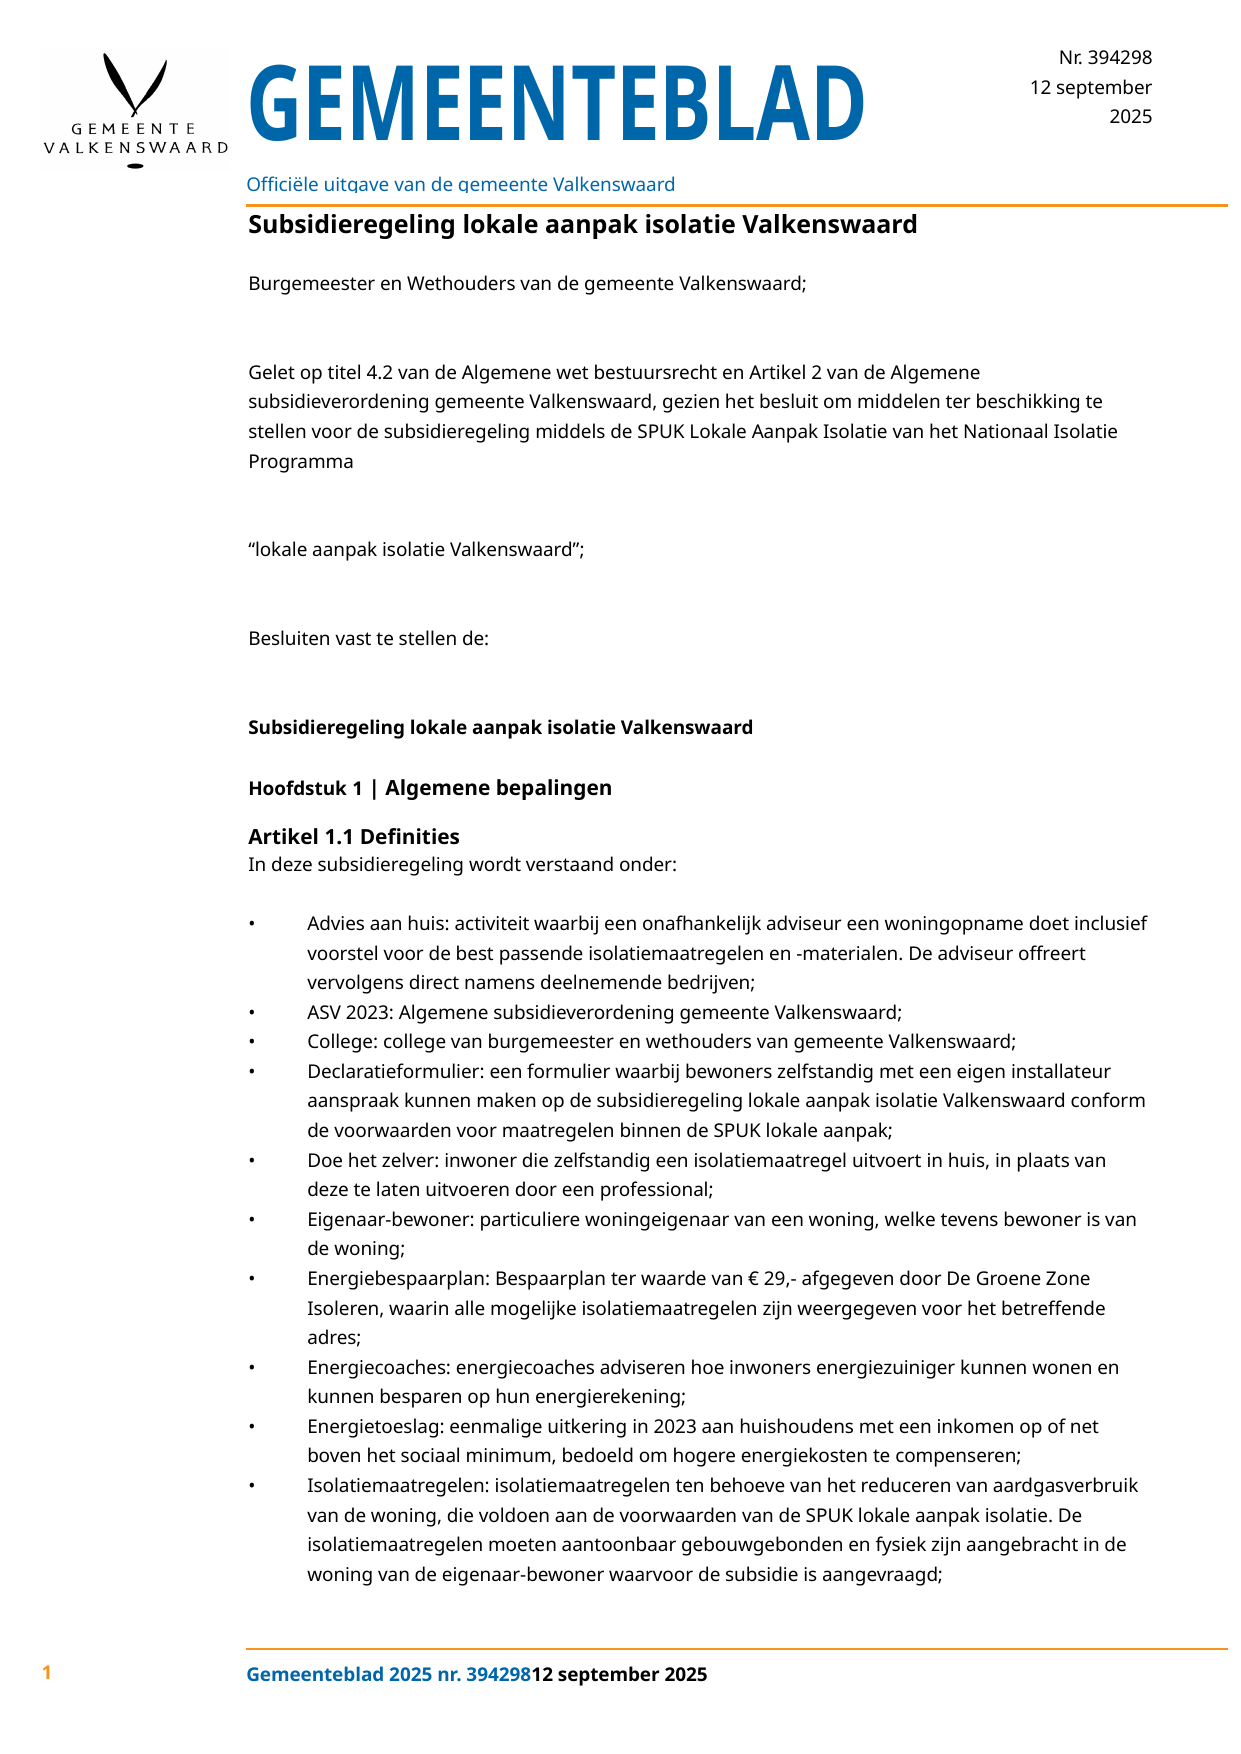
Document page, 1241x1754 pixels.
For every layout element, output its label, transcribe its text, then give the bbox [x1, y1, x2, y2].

list Doe het zelver: inwoner die zelfstandig een isolatiemaatregel uitvoert in huis, in plaats van deze te laten uitvoeren door een professional; [248, 1147, 1152, 1202]
text Subsidieregeling lokale aanpak isolatie Valkenswaard [248, 714, 1152, 740]
list Advies aan huis: activiteit waarbij een onafhankelijk adviseur een woningopname doet inclusief voorstel voor de best passende isolatiemaatregelen en -materialen. De adviseur offreert vervolgens direct namens deelnemende bedrijven; [248, 910, 1152, 995]
text Besluiten vast te stellen de: [248, 625, 1152, 651]
list College: college van burgemeester en wethouders van gemeente Valkenswaard; [248, 1028, 1152, 1054]
text In deze subsidieregeling wordt verstaand onder: [248, 851, 1152, 877]
list Eigenaar-bewoner: particuliere woningeigenaar van een woning, welke tevens bewoner is van de woning; [248, 1206, 1152, 1261]
text Subsidieregeling lokale aanpak isolatie Valkenswaard [248, 207, 1152, 241]
list Energiecoaches: energiecoaches adviseren hoe inwoners energiezuiniger kunnen wonen en kunnen besparen op hun energierekening; [248, 1354, 1152, 1409]
text “lokale aanpak isolatie Valkenswaard”; [248, 537, 1152, 562]
list Energietoeslag: eenmalige uitkering in 2023 aan huishoudens met een inkomen op of net boven het sociaal minimum, bedoeld om hogere energiekosten te compenseren; [248, 1413, 1152, 1468]
text Hoofdstuk 1 | Algemene bepalingen [248, 773, 1152, 802]
text Burgemeester en Wethouders van de gemeente Valkenswaard; [248, 270, 1152, 296]
list Isolatiemaatregelen: isolatiemaatregelen ten behoeve van het reduceren van aardgasverbruik van de woning, die voldoen aan de voorwaarden van de SPUK lokale aanpak isolatie. De isolatiemaatregelen moeten aantoonbaar gebouwgebonden en fysiek zijn aangebracht in de woning van de eigenaar-bewoner waarvoor de subsidie is aangevraagd; [248, 1472, 1152, 1587]
text Artikel 1.1 Definities [248, 822, 1152, 851]
list ASV 2023: Algemene subsidieverordening gemeente Valkenswaard; [248, 999, 1152, 1024]
picture [41, 47, 231, 172]
text Gelet op titel 4.2 van de Algemene wet bestuursrecht en Artikel 2 van de Algemene subsidieverordening gemeente Valkenswaard, gezien het besluit om middelen ter beschikking te stellen voor de subsidieregeling middels de SPUK Lokale Aanpak Isolatie van het Nationaal Isolatie Programma [248, 359, 1152, 473]
list Energiebespaarplan: Bespaarplan ter waarde van € 29,- afgegeven door De Groene Zone Isoleren, waarin alle mogelijke isolatiemaatregelen zijn weergegeven voor het betreffende adres; [248, 1265, 1152, 1350]
list Declaratieformulier: een formulier waarbij bewoners zelfstandig met een eigen installateur aanspraak kunnen maken op de subsidieregeling lokale aanpak isolatie Valkenswaard conform de voorwaarden voor maatregelen binnen de SPUK lokale aanpak; [248, 1058, 1152, 1143]
